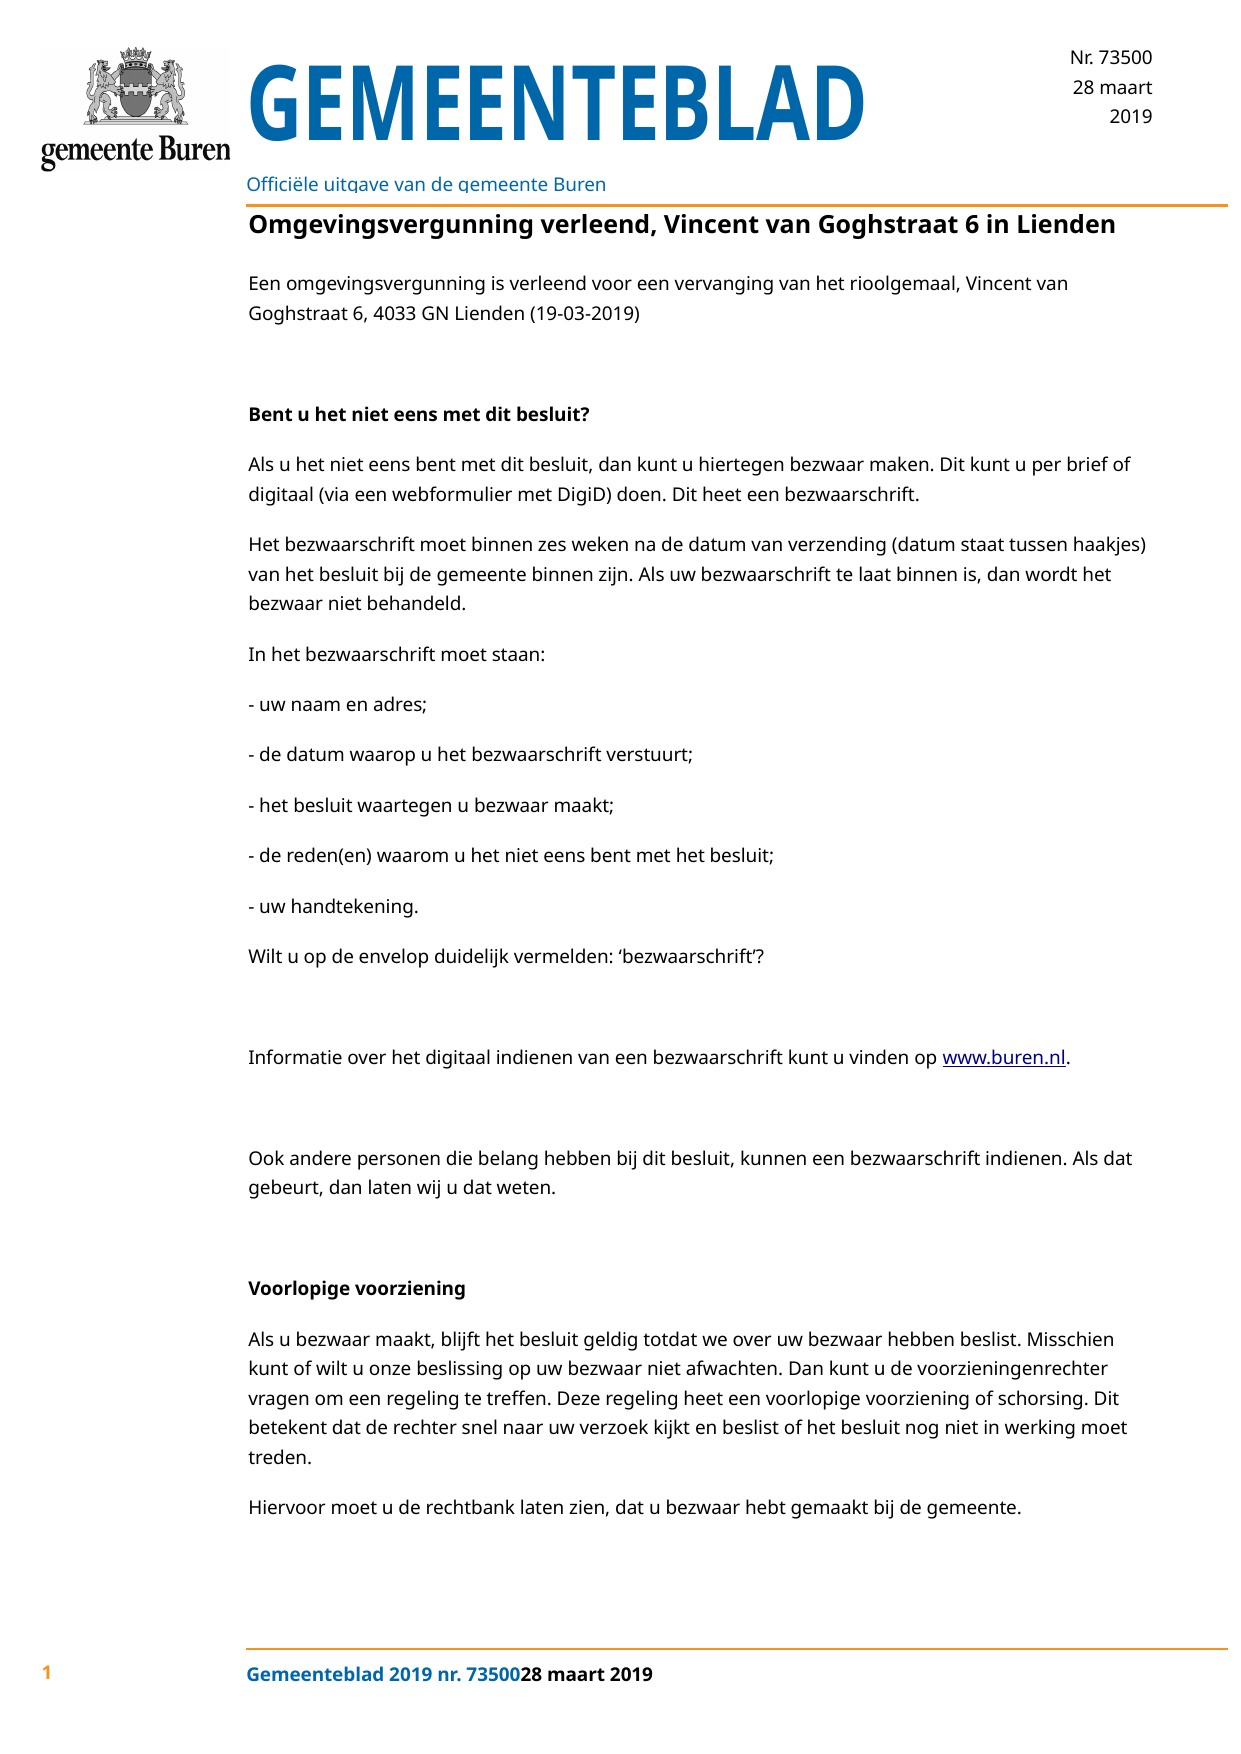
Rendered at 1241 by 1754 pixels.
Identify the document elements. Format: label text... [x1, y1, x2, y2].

text Informatie over het digitaal indienen van een bezwaarschrift kunt u vinden op www.buren.nl. [248, 1044, 1152, 1070]
text Voorlopige voorziening [248, 1275, 1152, 1301]
text Een omgevingsvergunning is verleend voor een vervanging van het rioolgemaal, Vincent van Goghstraat 6, 4033 GN Lienden (19-03-2019) [248, 270, 1152, 326]
text - de datum waarop u het bezwaarschrift verstuurt; [248, 742, 1152, 767]
text Ook andere personen die belang hebben bij dit besluit, kunnen een bezwaarschrift indienen. Als dat gebeurt, dan laten wij u dat weten. [248, 1145, 1152, 1200]
text In het bezwaarschrift moet staan: [248, 641, 1152, 666]
text Hiervoor moet u de rechtbank laten zien, dat u bezwaar hebt gemaakt bij de gemeente. [248, 1494, 1152, 1520]
text Bent u het niet eens met dit besluit? [248, 401, 1152, 426]
text Als u bezwaar maakt, blijft het besluit geldig totdat we over uw bezwaar hebben beslist. Misschien kunt of wilt u onze beslissing op uw bezwaar niet afwachten. Dan kunt u de voorzieningenrechter vragen om een regeling te treffen. Deze regeling heet een voorlopige voorziening of schorsing. Dit betekent dat de rechter snel naar uw verzoek kijkt en beslist of het besluit nog niet in werking moet treden. [248, 1326, 1152, 1470]
text - de reden(en) waarom u het niet eens bent met het besluit; [248, 842, 1152, 868]
text - uw handtekening. [248, 893, 1152, 918]
text - uw naam en adres; [248, 691, 1152, 717]
text Het bezwaarschrift moet binnen zes weken na de datum van verzending (datum staat tussen haakjes) van het besluit bij de gemeente binnen zijn. Als uw bezwaarschrift te laat binnen is, dan wordt het bezwaar niet behandeld. [248, 531, 1152, 616]
picture [41, 47, 231, 172]
text Omgevingsvergunning verleend, Vincent van Goghstraat 6 in Lienden [248, 207, 1152, 241]
text - het besluit waartegen u bezwaar maakt; [248, 792, 1152, 818]
text Als u het niet eens bent met dit besluit, dan kunt u hiertegen bezwaar maken. Dit kunt u per brief of digitaal (via een webformulier met DigiD) doen. Dit heet een bezwaarschrift. [248, 451, 1152, 506]
text Wilt u op de envelop duidelijk vermelden: ‘bezwaarschrift’? [248, 943, 1152, 969]
